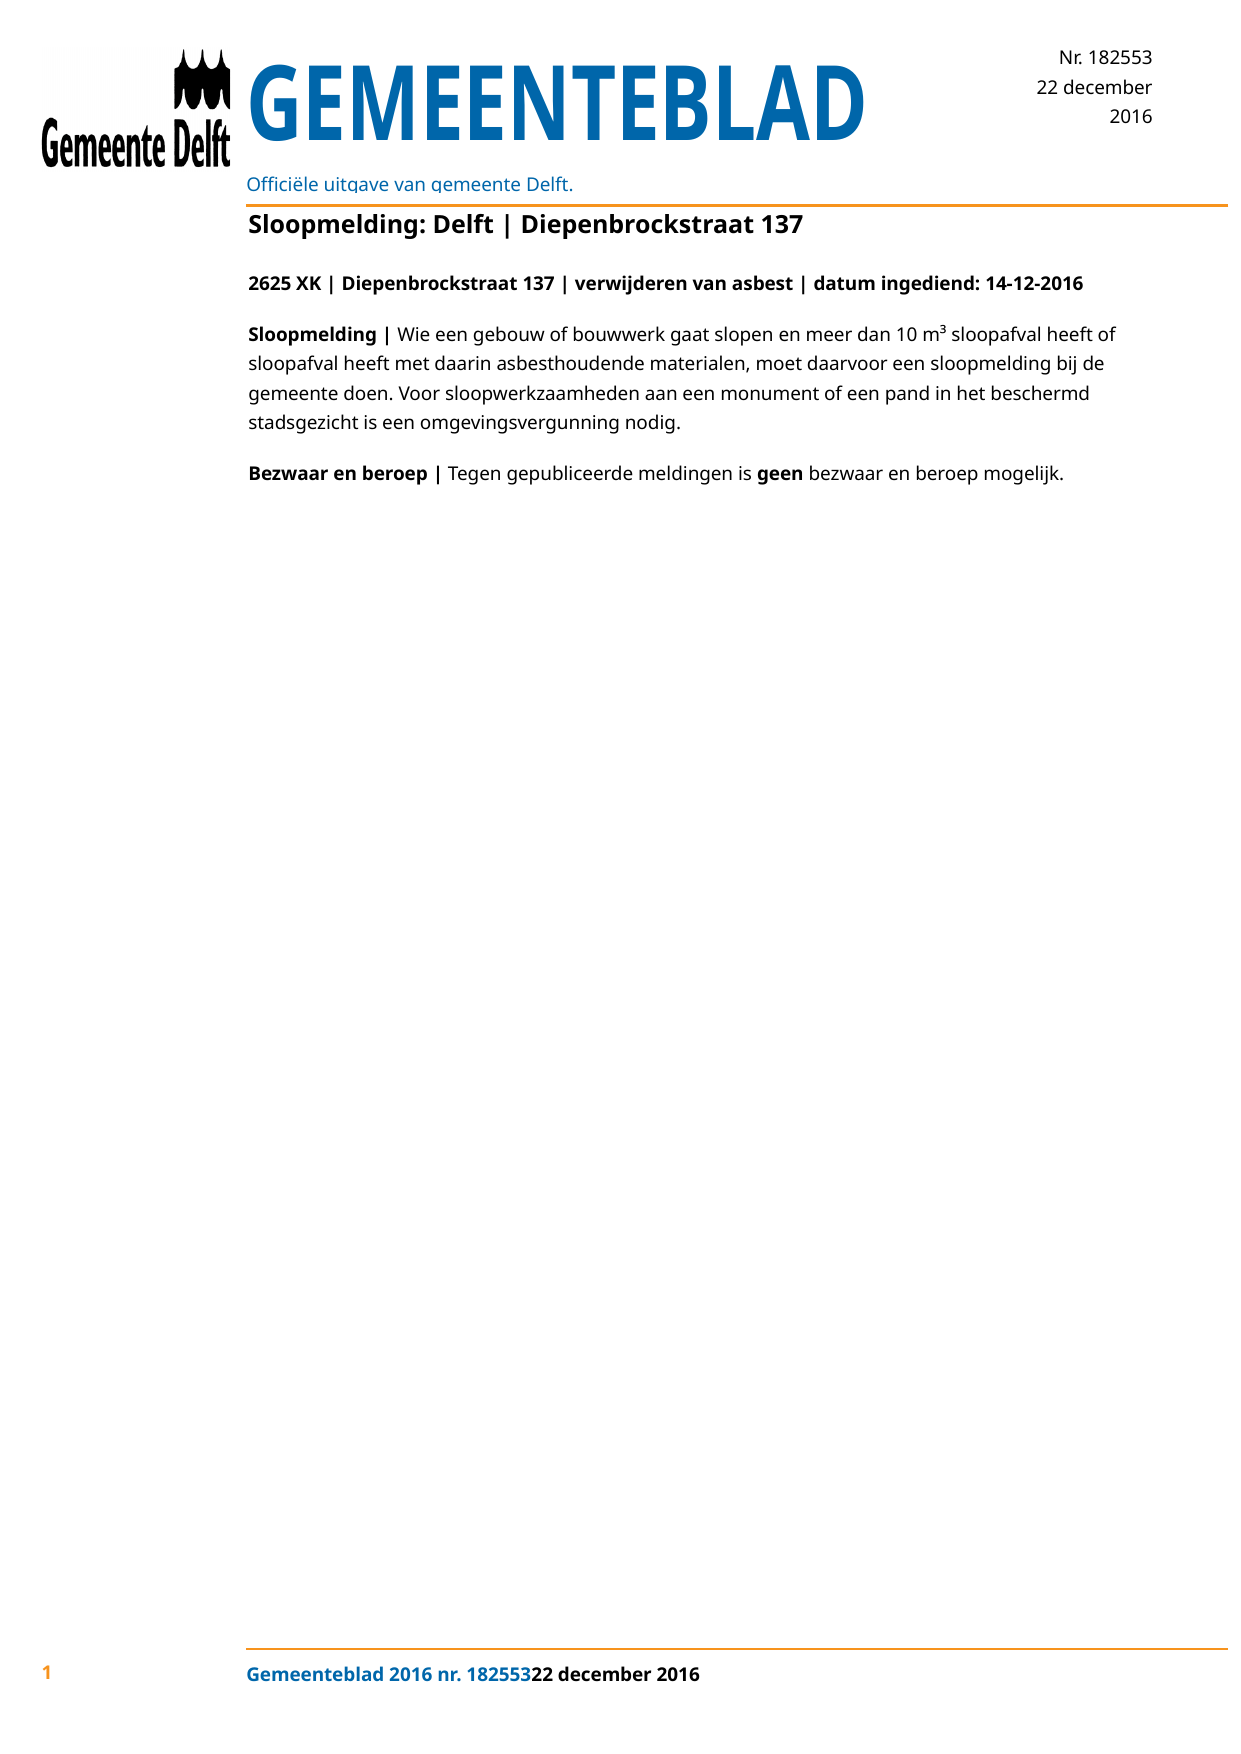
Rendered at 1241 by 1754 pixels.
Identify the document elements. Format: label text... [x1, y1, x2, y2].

text Sloopmelding | Wie een gebouw of bouwwerk gaat slopen en meer dan 10 m³ sloopafval heeft of sloopafval heeft met daarin asbesthoudende materialen, moet daarvoor een sloopmelding bij de gemeente doen. Voor sloopwerkzaamheden aan een monument of een pand in het beschermd stadsgezicht is een omgevingsvergunning nodig. [248, 321, 1152, 435]
text Sloopmelding: Delft | Diepenbrockstraat 137 [248, 207, 1152, 241]
text 2625 XK | Diepenbrockstraat 137 | verwijderen van asbest | datum ingediend: 14-12-2016 [248, 270, 1152, 296]
text Bezwaar en beroep | Tegen gepubliceerde meldingen is geen bezwaar en beroep mogelijk. [248, 460, 1152, 486]
picture [41, 47, 231, 172]
